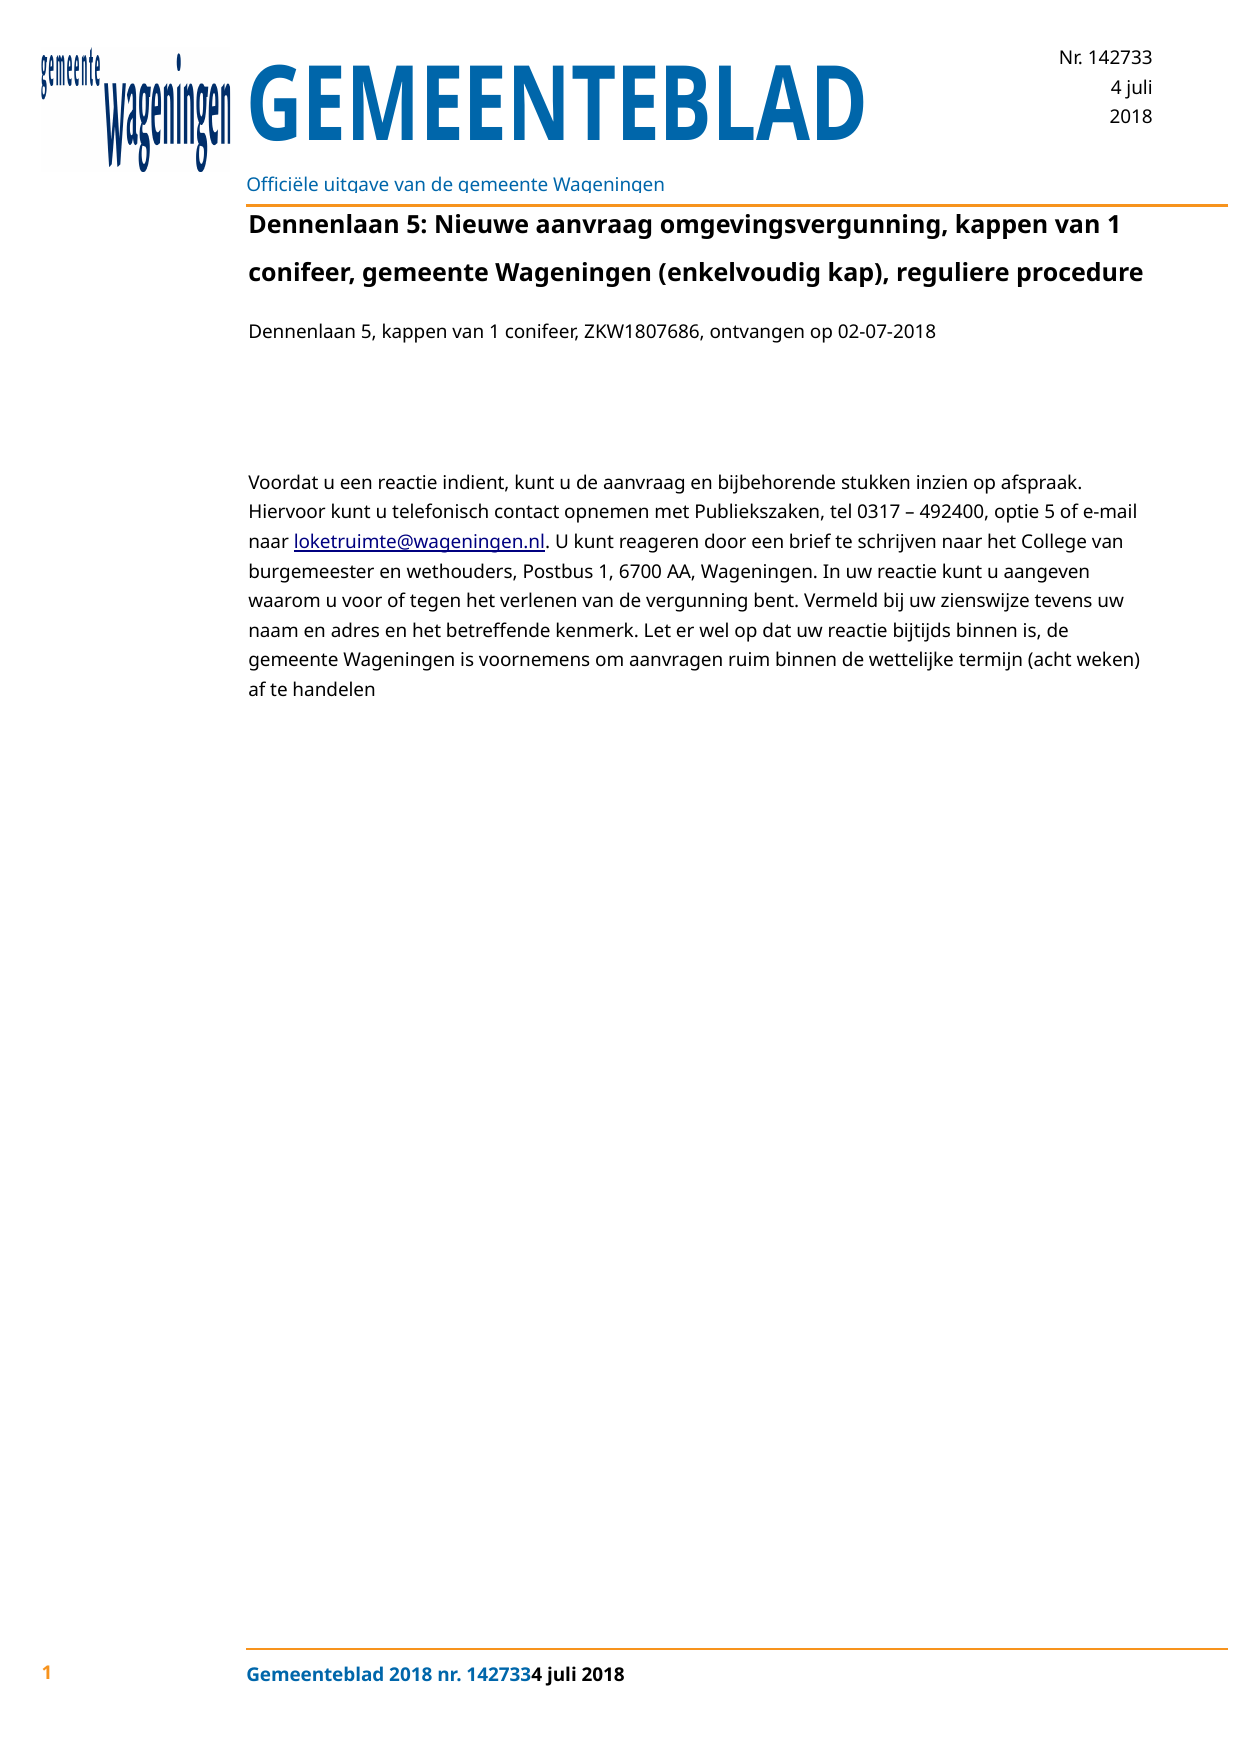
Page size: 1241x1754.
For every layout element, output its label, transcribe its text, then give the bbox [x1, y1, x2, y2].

text Dennenlaan 5, kappen van 1 conifeer, ZKW1807686, ontvangen op 02-07-2018 [248, 318, 1152, 344]
text Voordat u een reactie indient, kunt u de aanvraag en bijbehorende stukken inzien op afspraak. Hiervoor kunt u telefonisch contact opnemen met Publiekszaken, tel 0317 – 492400, optie 5 of e-mail naar loketruimte@wageningen.nl. U kunt reageren door een brief te schrijven naar het College van burgemeester en wethouders, Postbus 1, 6700 AA, Wageningen. In uw reactie kunt u aangeven waarom u voor of tegen het verlenen van de vergunning bent. Vermeld bij uw zienswijze tevens uw naam en adres en het betreffende kenmerk. Let er wel op dat uw reactie bijtijds binnen is, de gemeente Wageningen is voornemens om aanvragen ruim binnen de wettelijke termijn (acht weken) af te handelen [248, 469, 1152, 702]
picture [41, 47, 231, 172]
text Dennenlaan 5: Nieuwe aanvraag omgevingsvergunning, kappen van 1 conifeer, gemeente Wageningen (enkelvoudig kap), reguliere procedure [248, 207, 1152, 288]
